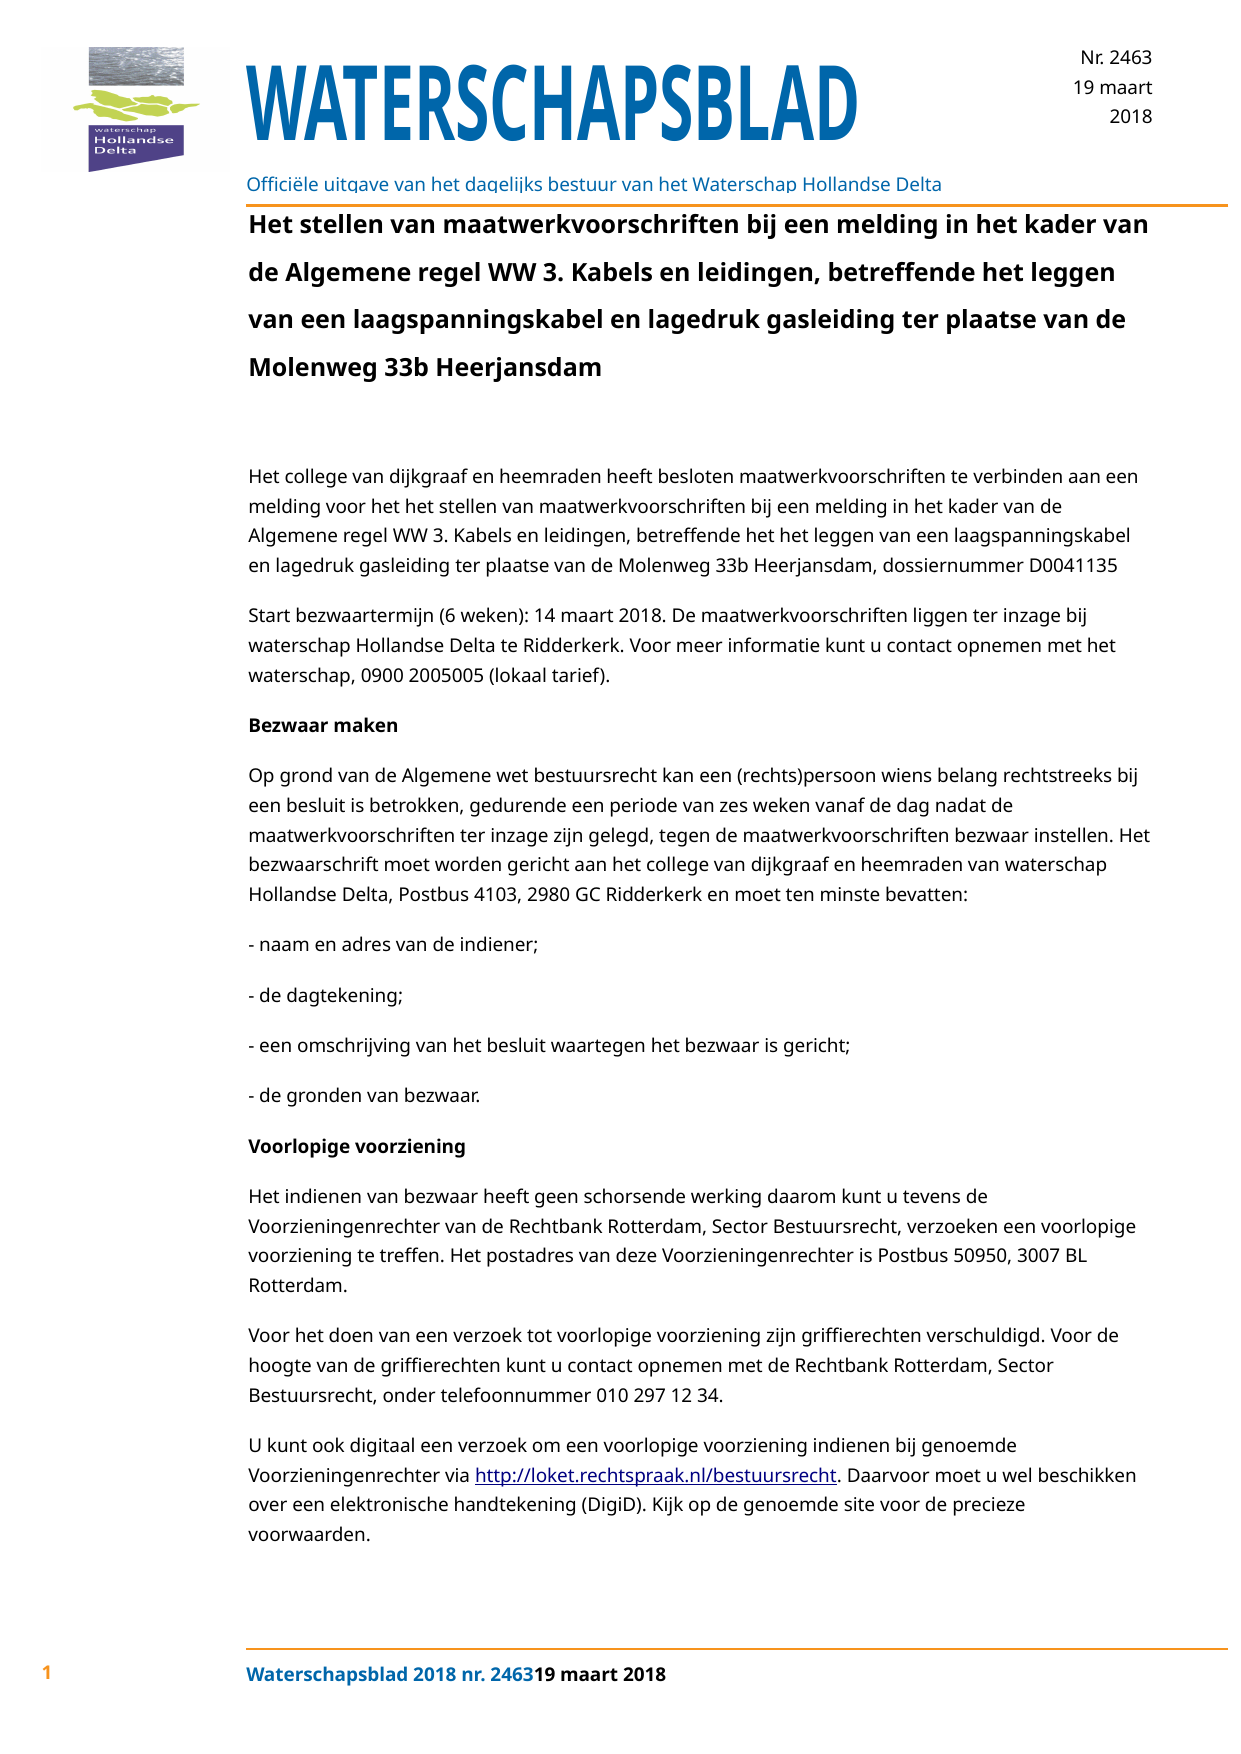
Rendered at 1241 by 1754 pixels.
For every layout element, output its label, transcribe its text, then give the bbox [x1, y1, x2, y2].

text Bezwaar maken [248, 712, 1152, 738]
text Het college van dijkgraaf en heemraden heeft besloten maatwerkvoorschriften te verbinden aan een melding voor het het stellen van maatwerkvoorschriften bij een melding in het kader van de Algemene regel WW 3. Kabels en leidingen, betreffende het het leggen van een laagspanningskabel en lagedruk gasleiding ter plaatse van de Molenweg 33b Heerjansdam, dossiernummer D0041135 [248, 463, 1152, 578]
text - naam en adres van de indiener; [248, 931, 1152, 957]
text Start bezwaartermijn (6 weken): 14 maart 2018. De maatwerkvoorschriften liggen ter inzage bij waterschap Hollandse Delta te Ridderkerk. Voor meer informatie kunt u contact opnemen met het waterschap, 0900 2005005 (lokaal tarief). [248, 603, 1152, 688]
text Voorlopige voorziening [248, 1133, 1152, 1159]
text - de gronden van bezwaar. [248, 1083, 1152, 1108]
text U kunt ook digitaal een verzoek om een voorlopige voorziening indienen bij genoemde Voorzieningenrechter via http://loket.rechtspraak.nl/bestuursrecht. Daarvoor moet u wel beschikken over een elektronische handtekening (DigiD). Kijk op de genoemde site voor de precieze voorwaarden. [248, 1432, 1152, 1547]
picture [41, 47, 231, 172]
text - een omschrijving van het besluit waartegen het bezwaar is gericht; [248, 1032, 1152, 1058]
text Het indienen van bezwaar heeft geen schorsende werking daarom kunt u tevens de Voorzieningenrechter van de Rechtbank Rotterdam, Sector Bestuursrecht, verzoeken een voorlopige voorziening te treffen. Het postadres van deze Voorzieningenrechter is Postbus 50950, 3007 BL Rotterdam. [248, 1183, 1152, 1298]
text - de dagtekening; [248, 982, 1152, 1008]
text Het stellen van maatwerkvoorschriften bij een melding in het kader van de Algemene regel WW 3. Kabels en leidingen, betreffende het leggen van een laagspanningskabel en lagedruk gasleiding ter plaatse van de Molenweg 33b Heerjansdam [248, 207, 1152, 384]
text Voor het doen van een verzoek tot voorlopige voorziening zijn griffierechten verschuldigd. Voor de hoogte van de griffierechten kunt u contact opnemen met de Rechtbank Rotterdam, Sector Bestuursrecht, onder telefoonnummer 010 297 12 34. [248, 1323, 1152, 1408]
text Op grond van de Algemene wet bestuursrecht kan een (rechts)persoon wiens belang rechtstreeks bij een besluit is betrokken, gedurende een periode van zes weken vanaf de dag nadat de maatwerkvoorschriften ter inzage zijn gelegd, tegen de maatwerkvoorschriften bezwaar instellen. Het bezwaarschrift moet worden gericht aan het college van dijkgraaf en heemraden van waterschap Hollandse Delta, Postbus 4103, 2980 GC Ridderkerk en moet ten minste bevatten: [248, 763, 1152, 907]
